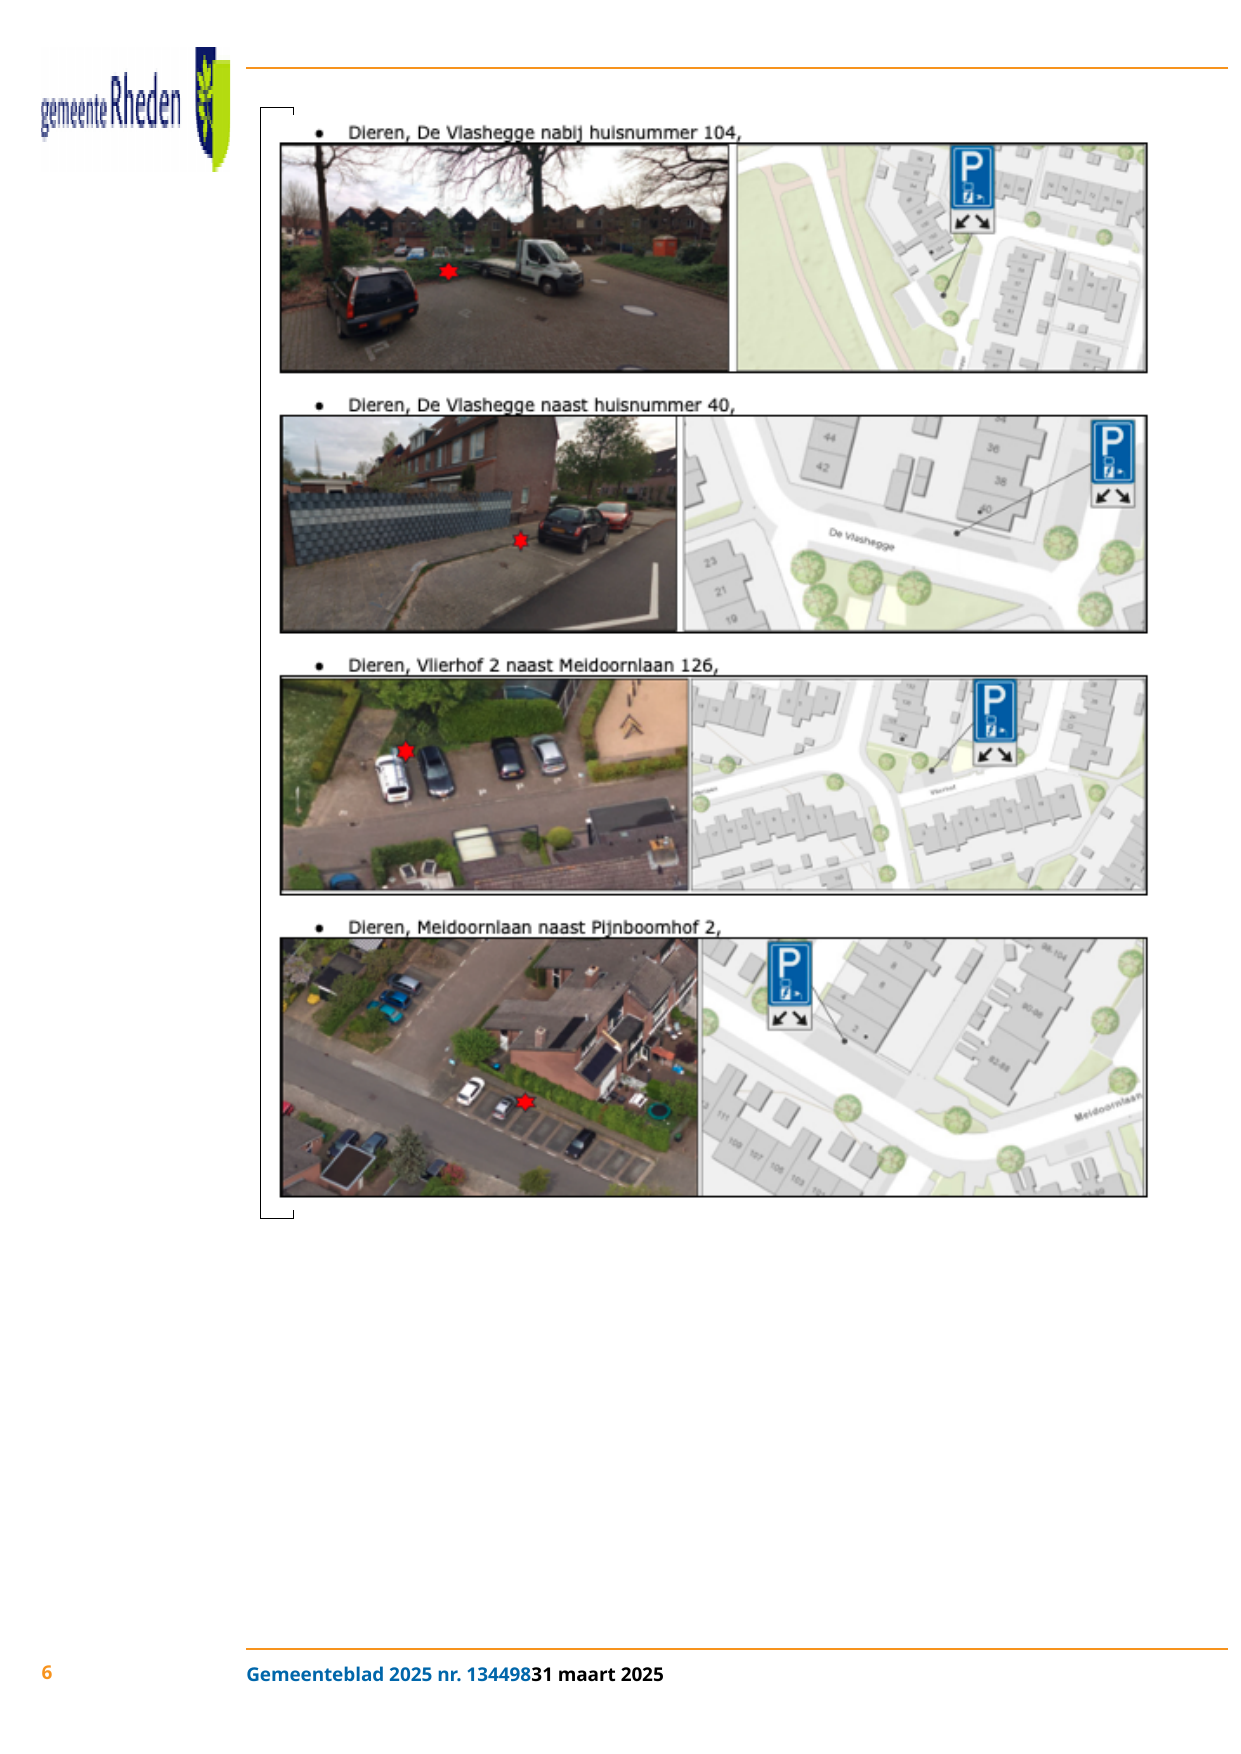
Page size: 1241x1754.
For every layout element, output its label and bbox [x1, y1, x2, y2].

picture [268, 115, 1155, 1210]
picture [41, 47, 231, 172]
